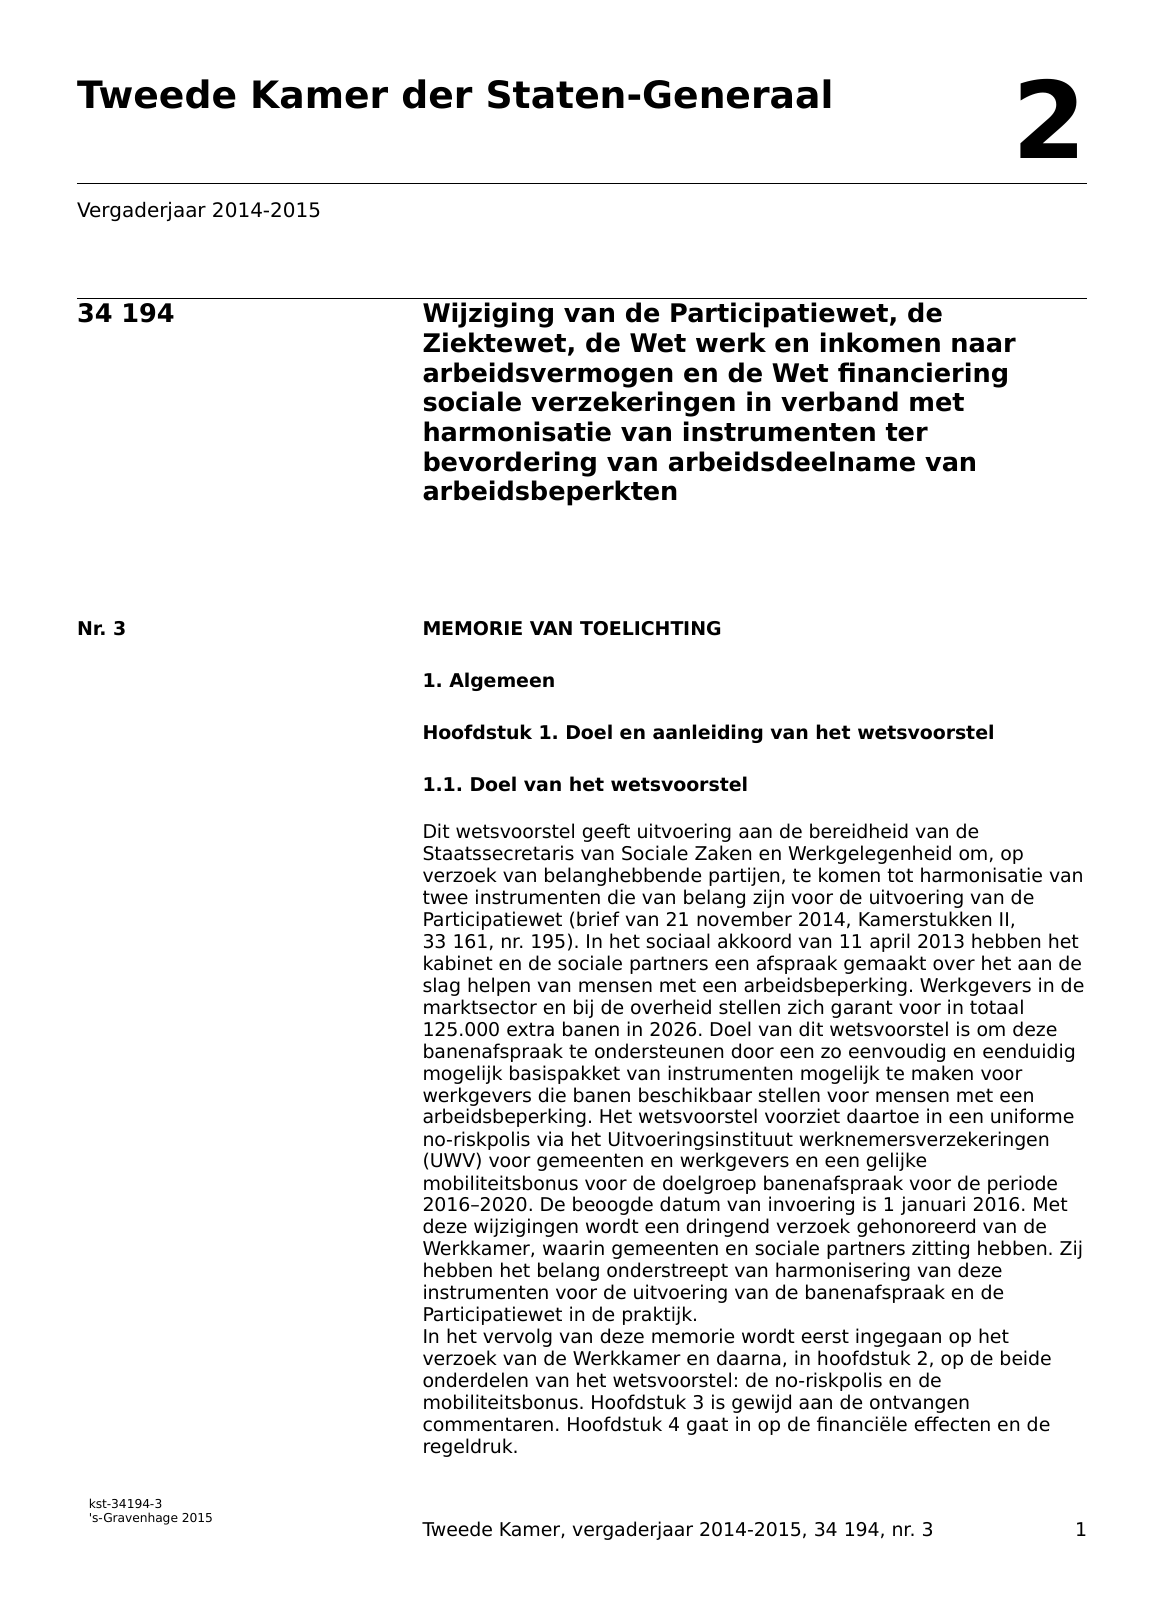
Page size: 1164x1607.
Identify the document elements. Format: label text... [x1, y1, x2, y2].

table_header 2 [886, 59, 1087, 183]
subtitle Nr. 3 MEMORIE VAN TOELICHTING [77, 618, 1087, 640]
subtitle 34 194 Wijziging van de Participatiewet, de Ziektewet, de Wet werk en inkomen naar arbeidsvermogen en de Wet financiering sociale verzekeringen in verband met harmonisatie van instrumenten ter bevordering van arbeidsdeelname van arbeidsbeperkten [77, 299, 1087, 507]
subtitle Hoofdstuk 1. Doel en aanleiding van het wetsvoorstel [422, 722, 1087, 744]
text In het vervolg van deze memorie wordt eerst ingegaan op het verzoek van de Werkkamer en daarna, in hoofdstuk 2, op de beide onderdelen van het wetsvoorstel: de no-riskpolis en de mobiliteitsbonus. Hoofdstuk 3 is gewijd aan de ontvangen commentaren. Hoofdstuk 4 gaat in op de financiële effecten en de regeldruk. [422, 1326, 1087, 1458]
table_cell Vergaderjaar 2014-2015 [77, 184, 1087, 298]
table_header Tweede Kamer der Staten-Generaal [77, 59, 886, 183]
text kst-34194-3 [88, 1497, 323, 1511]
subtitle 1.1. Doel van het wetsvoorstel [422, 774, 1087, 796]
text Dit wetsvoorstel geeft uitvoering aan de bereidheid van de Staatssecretaris van Sociale Zaken en Werkgelegenheid om, op verzoek van belanghebbende partijen, te komen tot harmonisatie van twee instrumenten die van belang zijn voor de uitvoering van de Participatiewet (brief van 21 november 2014, Kamerstukken II, 33 161, nr. 195). In het sociaal akkoord van 11 april 2013 hebben het kabinet en de sociale partners een afspraak gemaakt over het aan de slag helpen van mensen met een arbeidsbeperking. Werkgevers in de marktsector en bij de overheid stellen zich garant voor in totaal 125.000 extra banen in 2026. Doel van dit wetsvoorstel is om deze banenafspraak te ondersteunen door een zo eenvoudig en eenduidig mogelijk basispakket van instrumenten mogelijk te maken voor werkgevers die banen beschikbaar stellen voor mensen met een arbeidsbeperking. Het wetsvoorstel voorziet daartoe in een uniforme no-riskpolis via het Uitvoeringsinstituut werknemersverzekeringen (UWV) voor gemeenten en werkgevers en een gelijke mobiliteitsbonus voor de doelgroep banenafspraak voor de periode 2016–2020. De beoogde datum van invoering is 1 januari 2016. Met deze wijzigingen wordt een dringend verzoek gehonoreerd van de Werkkamer, waarin gemeenten en sociale partners zitting hebben. Zij hebben het belang onderstreept van harmonisering van deze instrumenten voor de uitvoering van de banenafspraak en de Participatiewet in de praktijk. [422, 821, 1087, 1326]
text 's-Gravenhage 2015 [88, 1511, 323, 1525]
subtitle 1. Algemeen [422, 670, 1087, 692]
